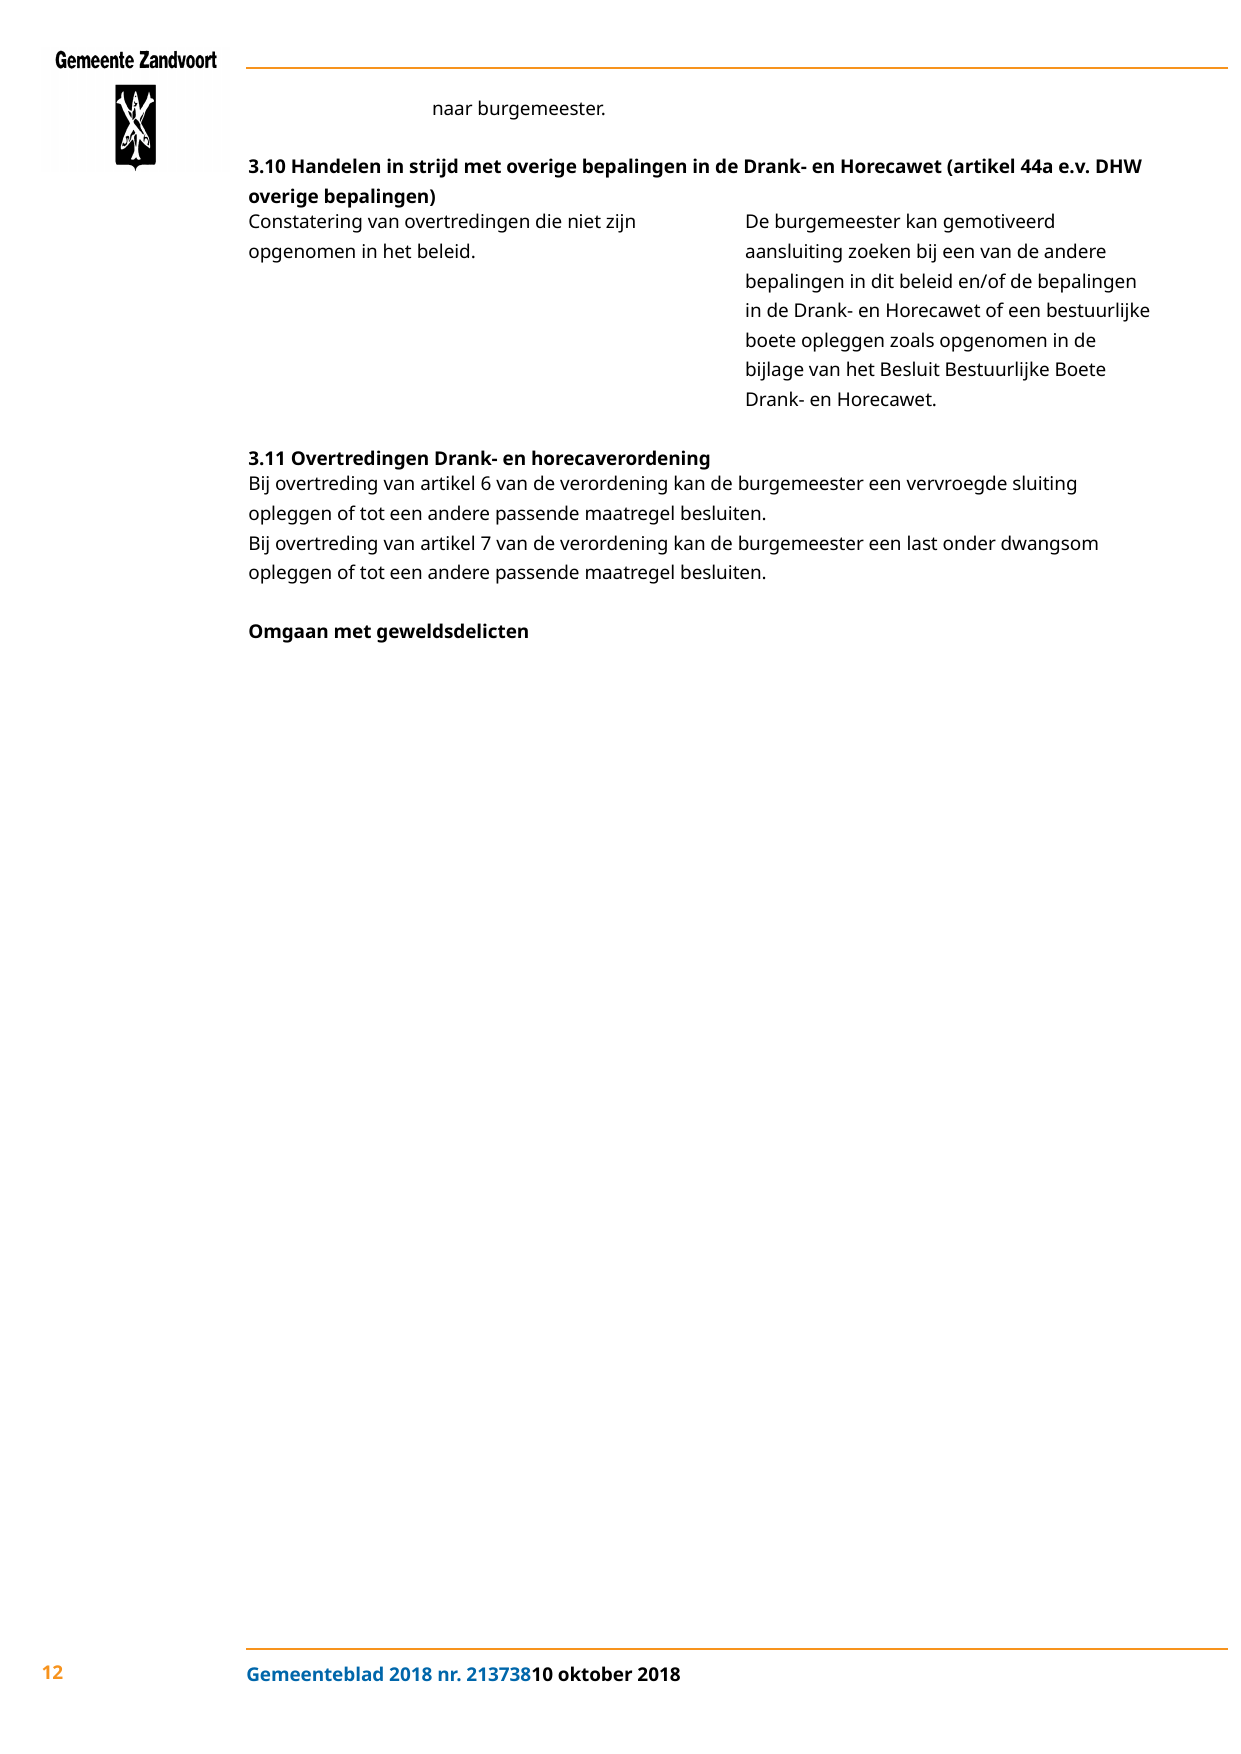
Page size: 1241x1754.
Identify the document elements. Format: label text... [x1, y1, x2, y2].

picture [41, 47, 231, 172]
table_header 3.10 Handelen in strijd met overige bepalingen in de Drank- en Horecawet (artikel 44a e.v. DHW overige bepalingen) [248, 154, 1152, 209]
table_cell De burgemeester kan gemotiveerd aansluiting zoeken bij een van de andere bepalingen in dit beleid en/of de bepalingen in de Drank- en Horecawet of een bestuurlijke boete opleggen zoals opgenomen in de bijlage van het Besluit Bestuurlijke Boete Drank- en Horecawet. [745, 209, 1152, 412]
table_cell Bij overtreding van artikel 6 van de verordening kan de burgemeester een vervroegde sluiting opleggen of tot een andere passende maatregel besluiten. Bij overtreding van artikel 7 van de verordening kan de burgemeester een last onder dwangsom opleggen of tot een andere passende maatregel besluiten. [248, 471, 1152, 585]
table_header 3.11 Overtredingen Drank- en horecaverordening [248, 445, 1152, 471]
table_cell [792, 95, 1152, 121]
table_header Omgaan met geweldsdelicten [248, 618, 1152, 644]
table_cell [248, 95, 432, 121]
table_cell Constatering van overtredingen die niet zijn opgenomen in het beleid. [248, 209, 745, 412]
table_cell naar burgemeester. [432, 95, 792, 121]
